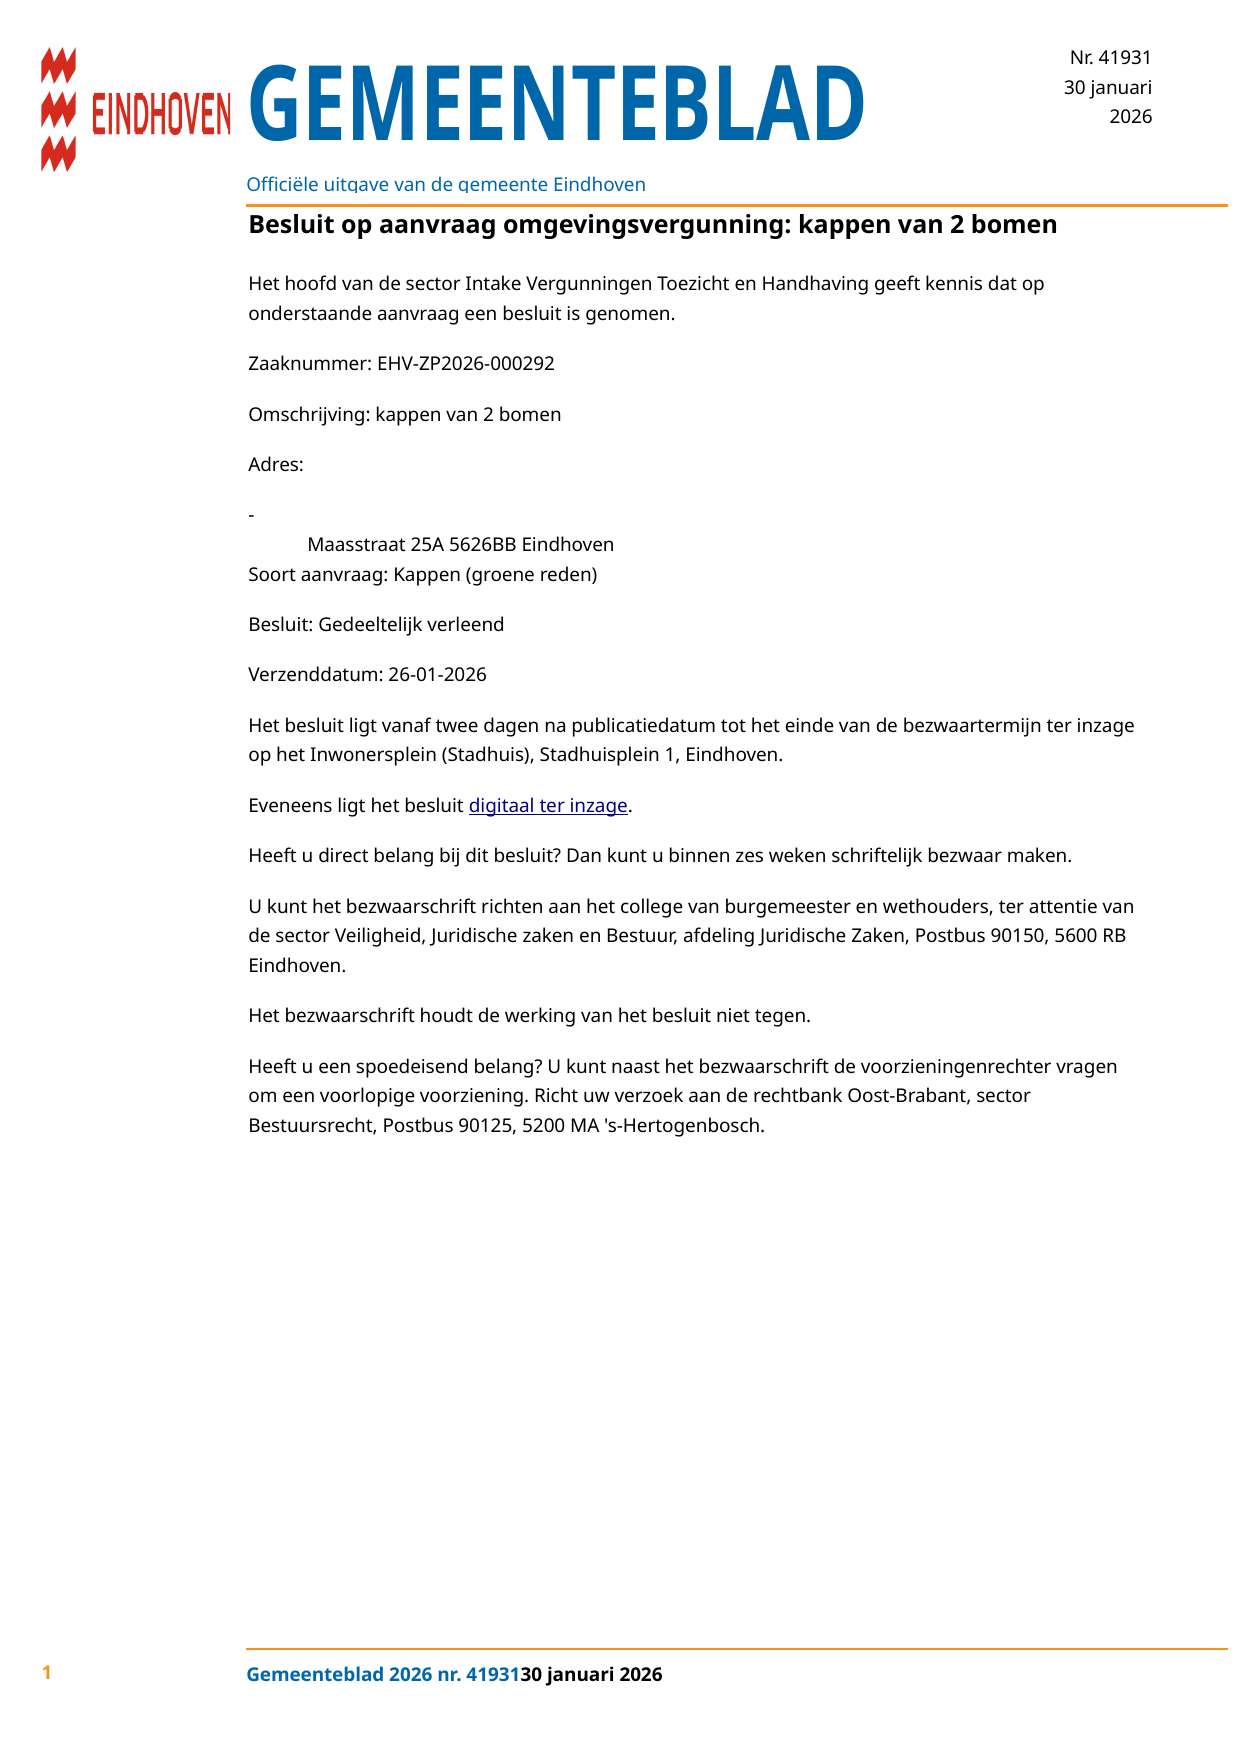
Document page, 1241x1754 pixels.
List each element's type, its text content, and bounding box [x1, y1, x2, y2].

text Eveneens ligt het besluit digitaal ter inzage. [248, 792, 1152, 818]
list Maasstraat 25A 5626BB Eindhoven [248, 531, 1152, 557]
picture [41, 47, 231, 172]
text Besluit: Gedeeltelijk verleend [248, 611, 1152, 637]
text Zaaknummer: EHV-ZP2026-000292 [248, 350, 1152, 376]
text Heeft u direct belang bij dit besluit? Dan kunt u binnen zes weken schriftelijk bezwaar maken. [248, 842, 1152, 868]
text U kunt het bezwaarschrift richten aan het college van burgemeester en wethouders, ter attentie van de sector Veiligheid, Juridische zaken en Bestuur, afdeling Juridische Zaken, Postbus 90150, 5600 RB Eindhoven. [248, 893, 1152, 978]
text Verzenddatum: 26-01-2026 [248, 662, 1152, 687]
text Adres: [248, 451, 1152, 477]
text Besluit op aanvraag omgevingsvergunning: kappen van 2 bomen [248, 207, 1152, 241]
text Het bezwaarschrift houdt de werking van het besluit niet tegen. [248, 1002, 1152, 1028]
text Soort aanvraag: Kappen (groene reden) [248, 561, 1152, 586]
text Het hoofd van de sector Intake Vergunningen Toezicht en Handhaving geeft kennis dat op onderstaande aanvraag een besluit is genomen. [248, 270, 1152, 326]
text Heeft u een spoedeisend belang? U kunt naast het bezwaarschrift de voorzieningenrechter vragen om een voorlopige voorziening. Richt uw verzoek aan de rechtbank Oost-Brabant, sector Bestuursrecht, Postbus 90125, 5200 MA 's-Hertogenbosch. [248, 1053, 1152, 1138]
text Omschrijving: kappen van 2 bomen [248, 401, 1152, 426]
text Het besluit ligt vanaf twee dagen na publicatiedatum tot het einde van de bezwaartermijn ter inzage op het Inwonersplein (Stadhuis), Stadhuisplein 1, Eindhoven. [248, 712, 1152, 767]
